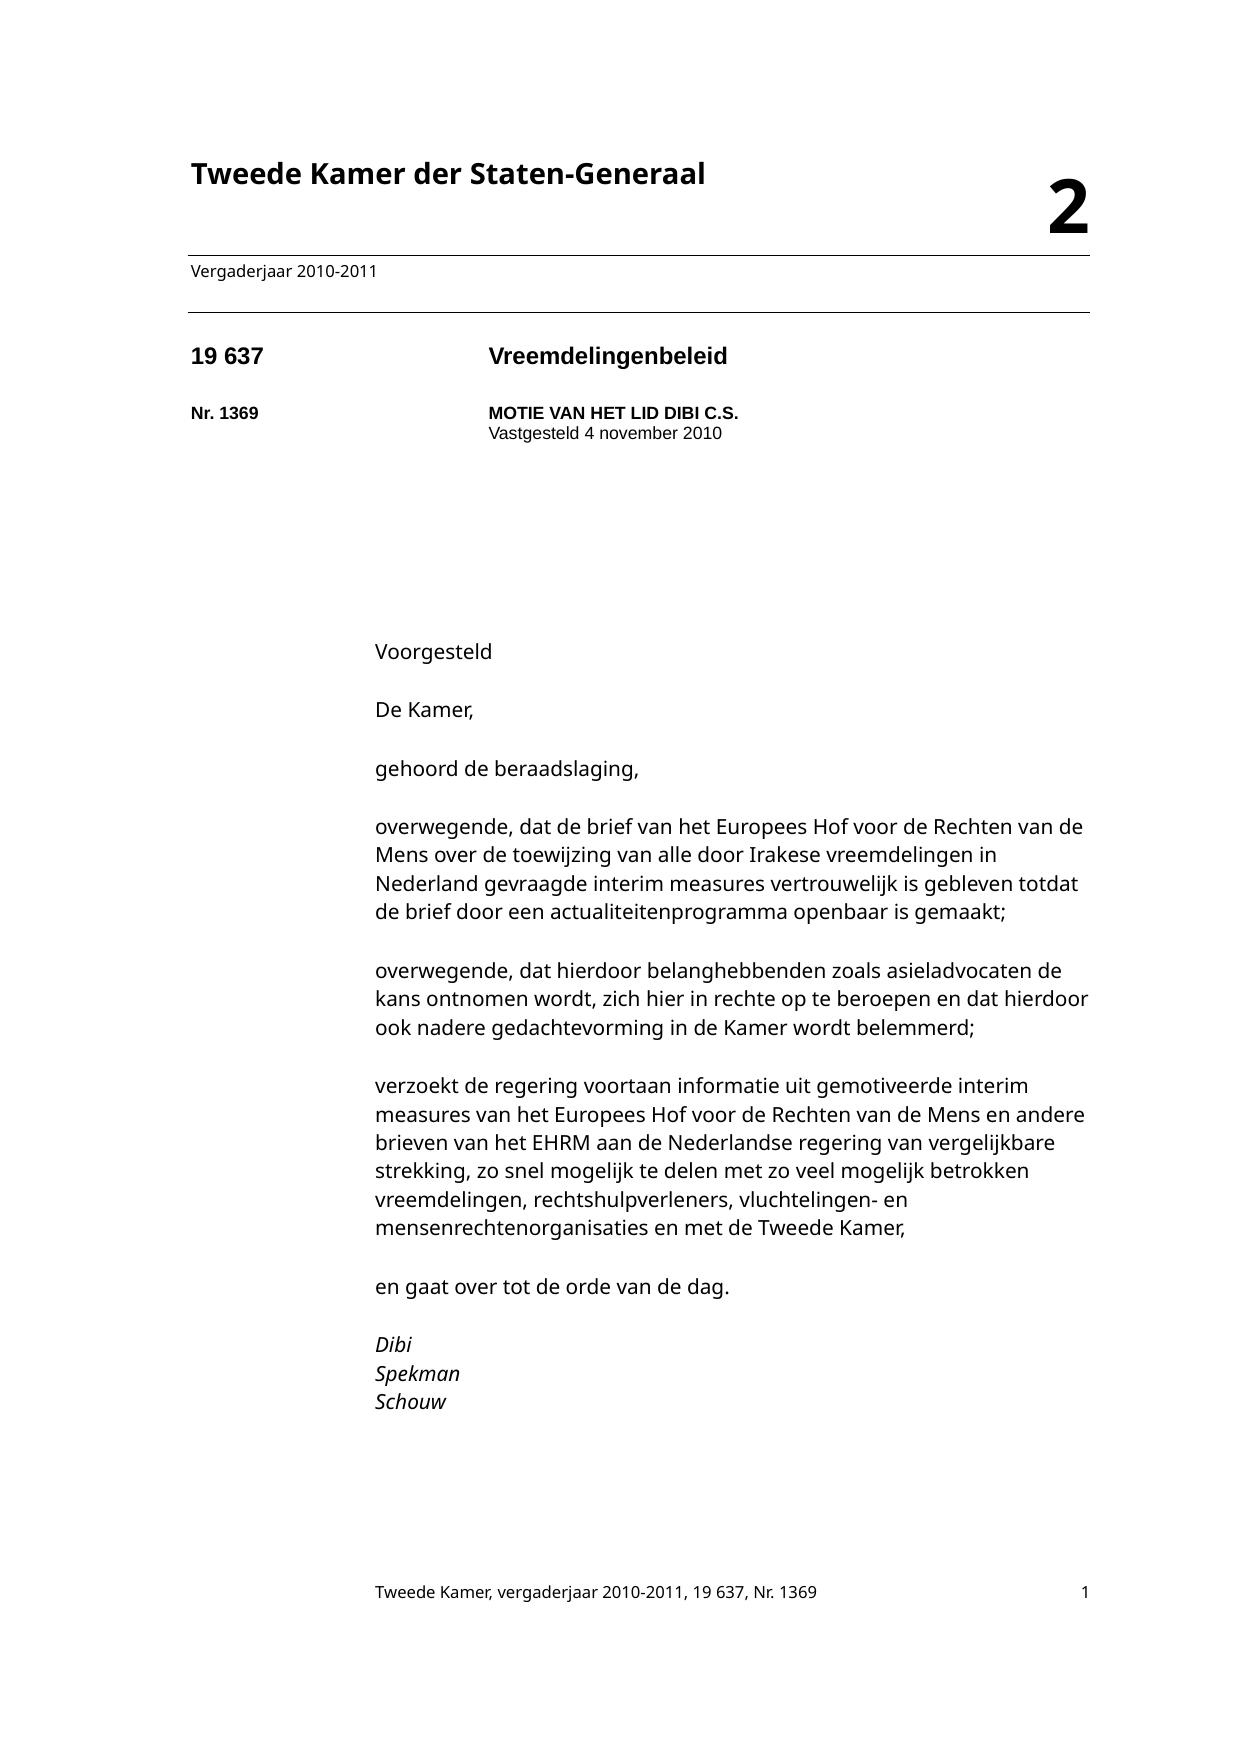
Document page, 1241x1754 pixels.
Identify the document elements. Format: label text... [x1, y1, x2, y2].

table_header 2 [910, 150, 1090, 255]
table_cell [485, 313, 1090, 339]
text Spekman [375, 1359, 1090, 1387]
table_cell [485, 256, 1090, 312]
text gehoord de beraadslaging, [375, 754, 1090, 782]
table_cell [188, 313, 485, 339]
text De Kamer, [375, 695, 1090, 724]
table_cell MOTIE VAN HET LID DIBI C.S. Vastgesteld 4 november 2010 [485, 399, 1090, 518]
table_cell 19 637 [188, 339, 485, 399]
text Dibi [375, 1330, 1090, 1359]
table_header Tweede Kamer der Staten-Generaal [188, 150, 909, 255]
text en gaat over tot de orde van de dag. [375, 1272, 1090, 1300]
text verzoekt de regering voortaan informatie uit gemotiveerde interim measures van het Europees Hof voor de Rechten van de Mens en andere brieven van het EHRM aan de Nederlandse regering van vergelijkbare strekking, zo snel mogelijk te delen met zo veel mogelijk betrokken vreemdelingen, rechtshulpverleners, vluchtelingen- en mensenrechtenorganisaties en met de Tweede Kamer, [375, 1071, 1090, 1242]
text overwegende, dat de brief van het Europees Hof voor de Rechten van de Mens over de toewijzing van alle door Irakese vreemdelingen in Nederland gevraagde interim measures vertrouwelijk is gebleven totdat de brief door een actualiteitenprogramma openbaar is gemaakt; [375, 812, 1090, 926]
table_cell Nr. 1369 [188, 399, 485, 518]
text overwegende, dat hierdoor belanghebbenden zoals asieladvocaten de kans ontnomen wordt, zich hier in rechte op te beroepen en dat hierdoor ook nadere gedachtevorming in de Kamer wordt belemmerd; [375, 956, 1090, 1041]
table_cell Vreemdelingenbeleid [485, 339, 1090, 399]
text Voorgesteld [375, 637, 1090, 665]
text Schouw [375, 1387, 1090, 1416]
table_cell Vergaderjaar 2010-2011 [188, 256, 485, 312]
